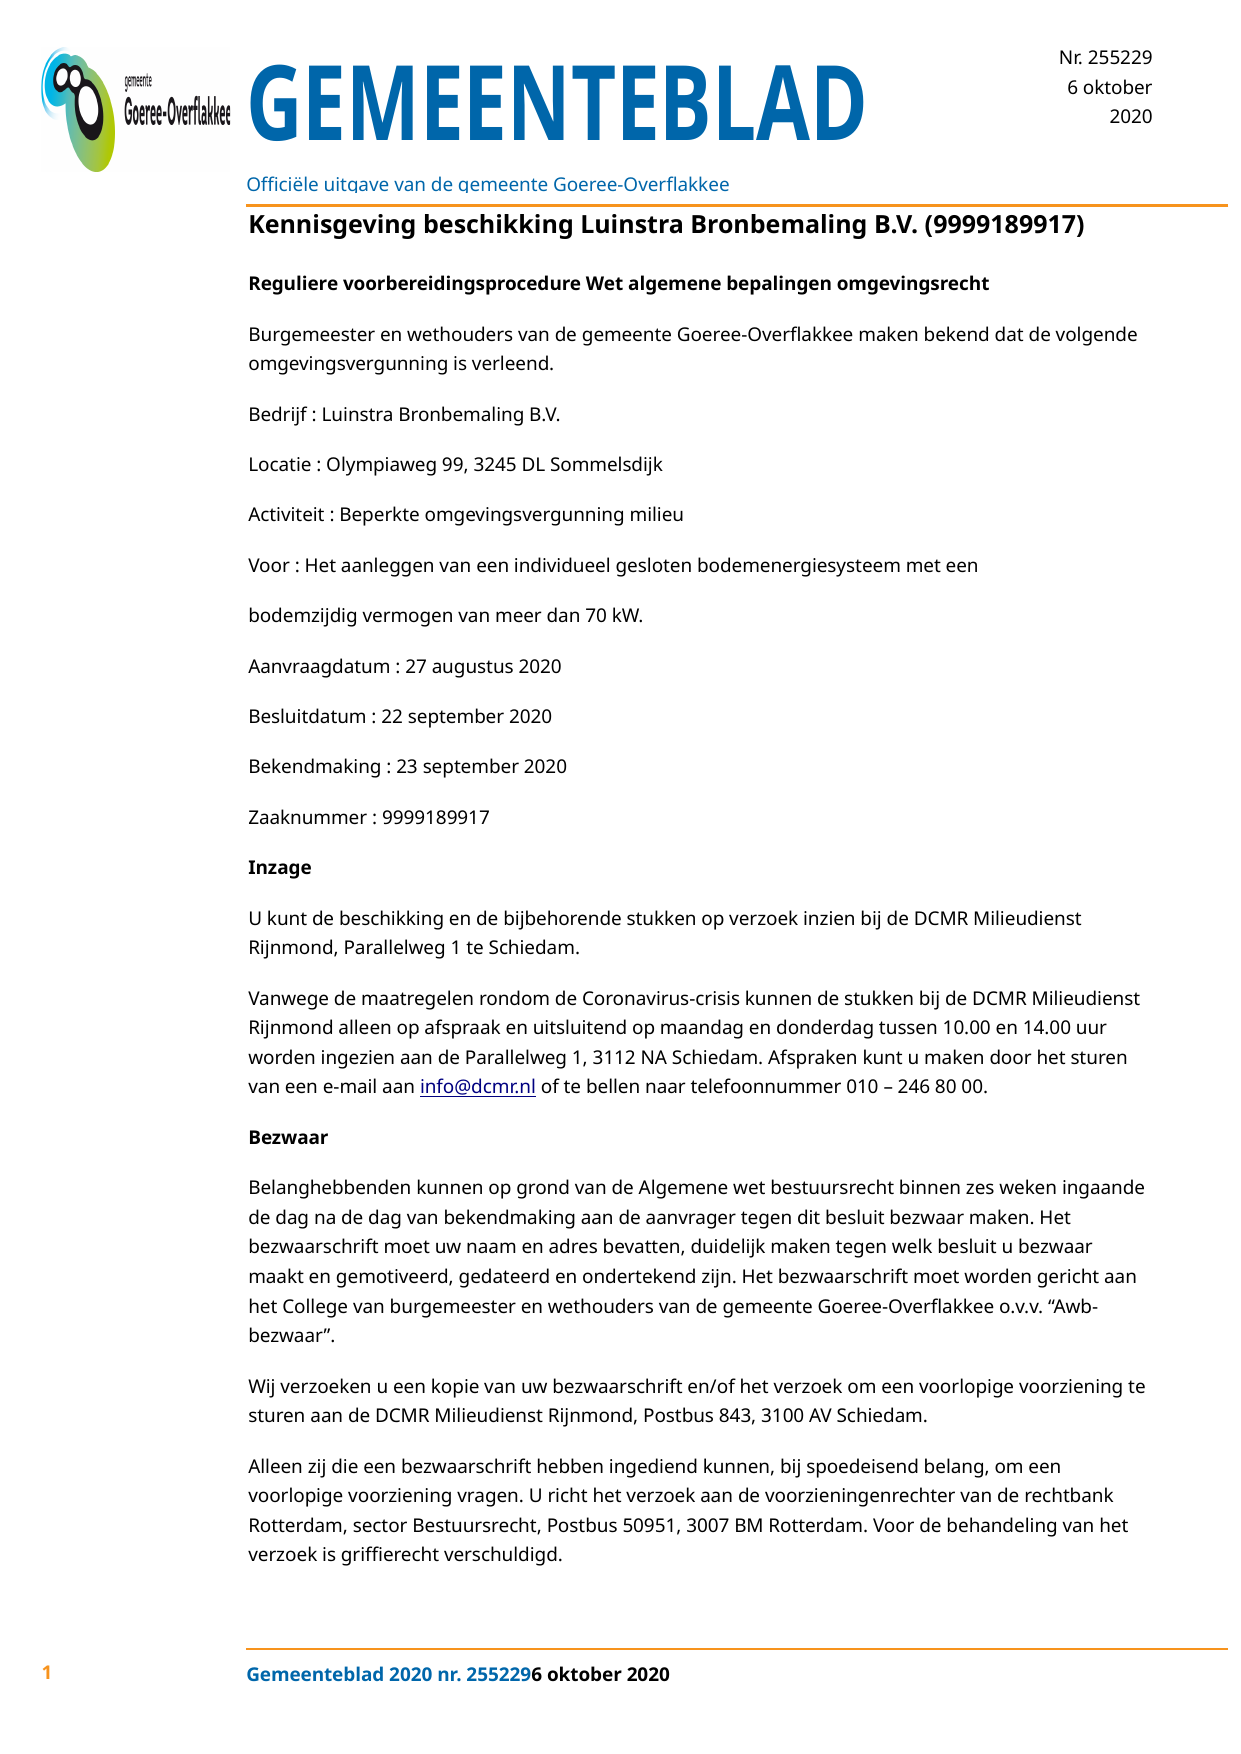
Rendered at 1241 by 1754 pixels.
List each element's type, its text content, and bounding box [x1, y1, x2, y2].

text Vanwege de maatregelen rondom de Coronavirus-crisis kunnen de stukken bij de DCMR Milieudienst Rijnmond alleen op afspraak en uitsluitend op maandag en donderdag tussen 10.00 en 14.00 uur worden ingezien aan de Parallelweg 1, 3112 NA Schiedam. Afspraken kunt u maken door het sturen van een e-mail aan info@dcmr.nl of te bellen naar telefoonnummer 010 – 246 80 00. [248, 985, 1152, 1099]
text Belanghebbenden kunnen op grond van de Algemene wet bestuursrecht binnen zes weken ingaande de dag na de dag van bekendmaking aan de aanvrager tegen dit besluit bezwaar maken. Het bezwaarschrift moet uw naam en adres bevatten, duidelijk maken tegen welk besluit u bezwaar maakt en gemotiveerd, gedateerd en ondertekend zijn. Het bezwaarschrift moet worden gericht aan het College van burgemeester en wethouders van de gemeente Goeree-Overflakkee o.v.v. “Awb-bezwaar”. [248, 1174, 1152, 1348]
text Bekendmaking : 23 september 2020 [248, 754, 1152, 779]
picture [41, 47, 231, 172]
text Besluitdatum : 22 september 2020 [248, 703, 1152, 729]
text Locatie : Olympiaweg 99, 3245 DL Sommelsdijk [248, 451, 1152, 477]
text Zaaknummer : 9999189917 [248, 804, 1152, 830]
text Burgemeester en wethouders van de gemeente Goeree-Overflakkee maken bekend dat de volgende omgevingsvergunning is verleend. [248, 321, 1152, 376]
text Aanvraagdatum : 27 augustus 2020 [248, 653, 1152, 678]
text bodemzijdig vermogen van meer dan 70 kW. [248, 602, 1152, 628]
text Wij verzoeken u een kopie van uw bezwaarschrift en/of het verzoek om een voorlopige voorziening te sturen aan de DCMR Milieudienst Rijnmond, Postbus 843, 3100 AV Schiedam. [248, 1373, 1152, 1428]
text Bedrijf : Luinstra Bronbemaling B.V. [248, 401, 1152, 426]
text Kennisgeving beschikking Luinstra Bronbemaling B.V. (9999189917) [248, 207, 1152, 241]
text Bezwaar [248, 1124, 1152, 1150]
text Reguliere voorbereidingsprocedure Wet algemene bepalingen omgevingsrecht [248, 270, 1152, 296]
text U kunt de beschikking en de bijbehorende stukken op verzoek inzien bij de DCMR Milieudienst Rijnmond, Parallelweg 1 te Schiedam. [248, 905, 1152, 960]
text Voor : Het aanleggen van een individueel gesloten bodemenergiesysteem met een [248, 552, 1152, 578]
text Alleen zij die een bezwaarschrift hebben ingediend kunnen, bij spoedeisend belang, om een voorlopige voorziening vragen. U richt het verzoek aan de voorzieningenrechter van de rechtbank Rotterdam, sector Bestuursrecht, Postbus 50951, 3007 BM Rotterdam. Voor de behandeling van het verzoek is griffierecht verschuldigd. [248, 1453, 1152, 1567]
text Activiteit : Beperkte omgevingsvergunning milieu [248, 502, 1152, 527]
text Inzage [248, 854, 1152, 880]
